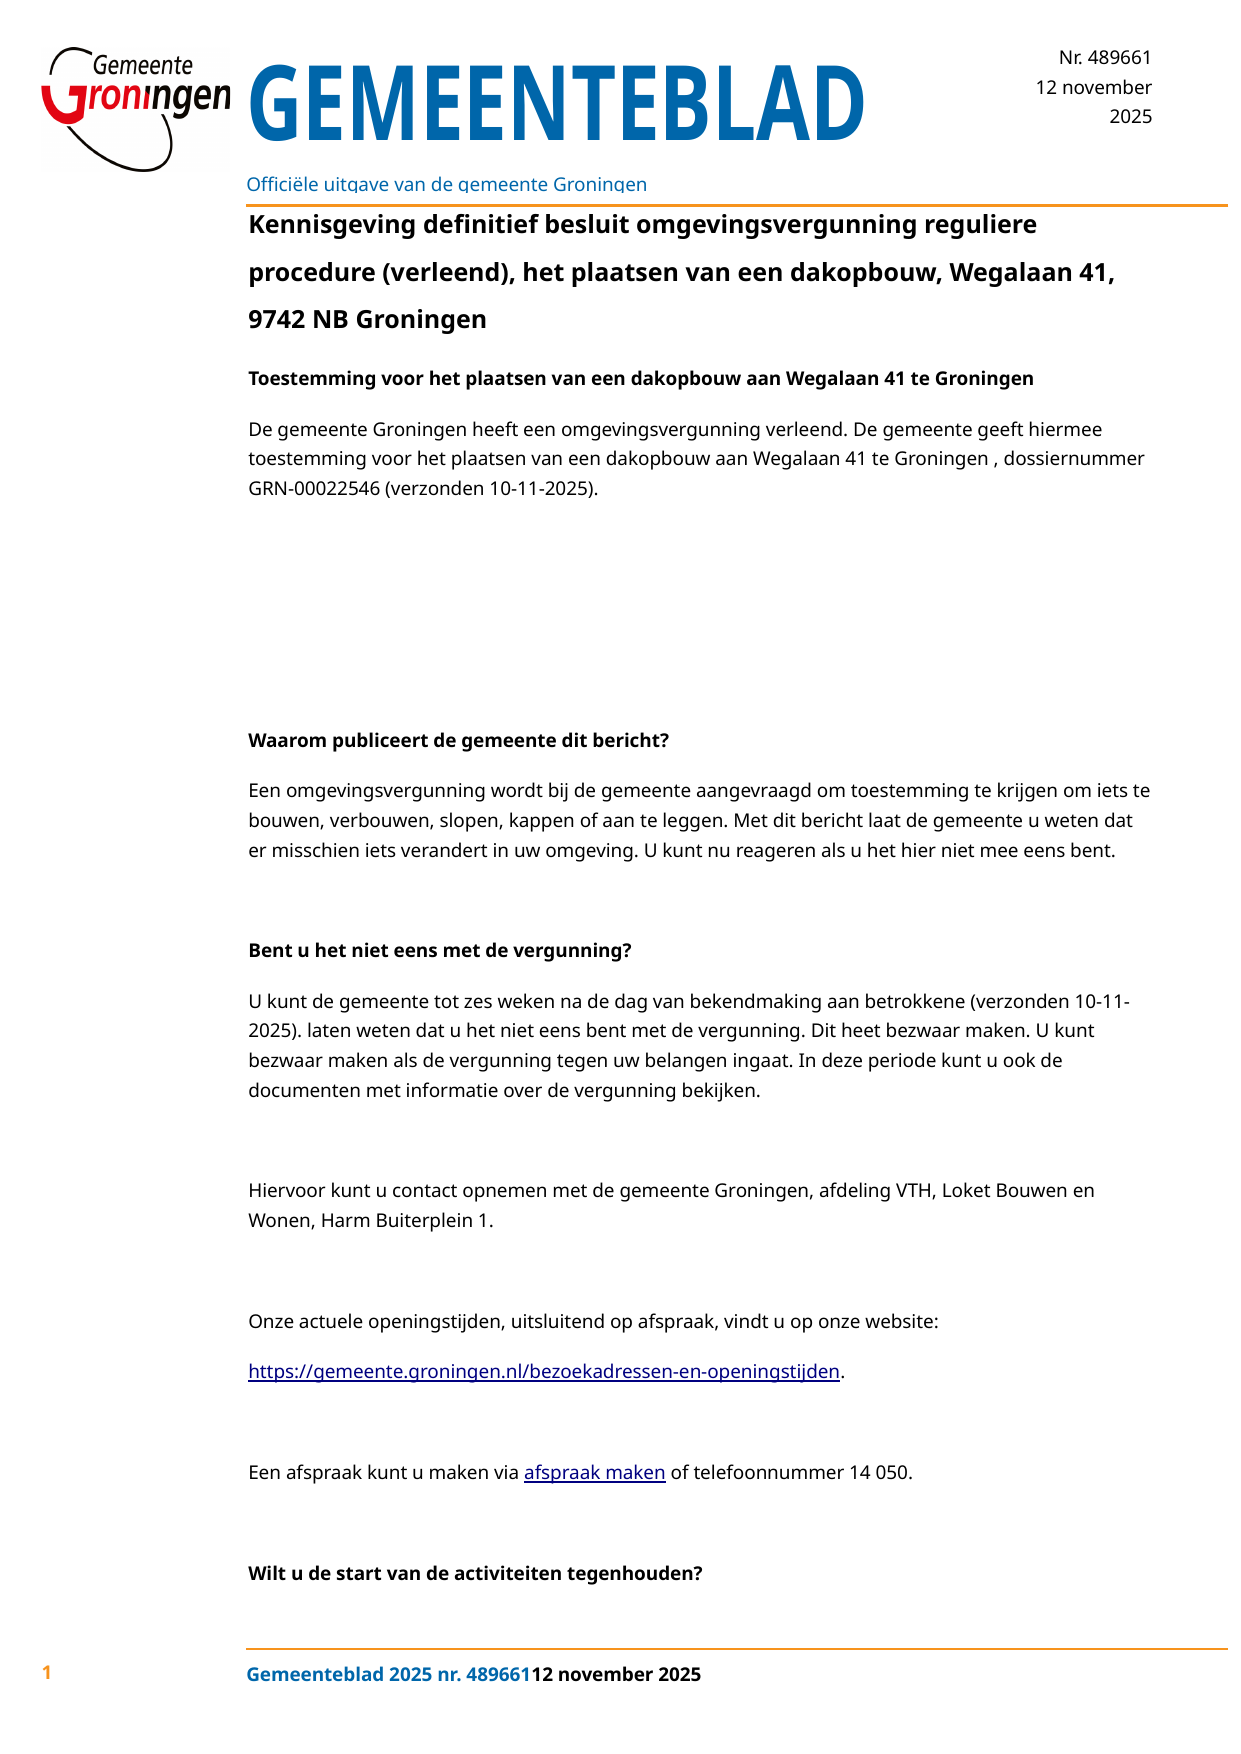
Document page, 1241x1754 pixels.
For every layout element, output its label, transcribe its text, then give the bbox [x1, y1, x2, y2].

text Bent u het niet eens met de vergunning? [248, 938, 1152, 963]
text Hiervoor kunt u contact opnemen met de gemeente Groningen, afdeling VTH, Loket Bouwen en Wonen, Harm Buiterplein 1. [248, 1178, 1152, 1233]
text De gemeente Groningen heeft een omgevingsvergunning verleend. De gemeente geeft hiermee toestemming voor het plaatsen van een dakopbouw aan Wegalaan 41 te Groningen , dossiernummer GRN-00022546 (verzonden 10-11-2025). [248, 416, 1152, 501]
text Toestemming voor het plaatsen van een dakopbouw aan Wegalaan 41 te Groningen [248, 366, 1152, 391]
text https://gemeente.groningen.nl/bezoekadressen-en-openingstijden. [248, 1358, 1152, 1384]
text Een omgevingsvergunning wordt bij de gemeente aangevraagd om toestemming te krijgen om iets te bouwen, verbouwen, slopen, kappen of aan te leggen. Met dit bericht laat de gemeente u weten dat er misschien iets verandert in uw omgeving. U kunt nu reageren als u het hier niet mee eens bent. [248, 778, 1152, 862]
picture [41, 47, 231, 172]
text U kunt de gemeente tot zes weken na de dag van bekendmaking aan betrokkene (verzonden 10-11-2025). laten weten dat u het niet eens bent met de vergunning. Dit heet bezwaar maken. U kunt bezwaar maken als de vergunning tegen uw belangen ingaat. In deze periode kunt u ook de documenten met informatie over de vergunning bekijken. [248, 988, 1152, 1102]
text Waarom publiceert de gemeente dit bericht? [248, 727, 1152, 753]
text Onze actuele openingstijden, uitsluitend op afspraak, vindt u op onze website: [248, 1308, 1152, 1334]
text Een afspraak kunt u maken via afspraak maken of telefoonnummer 14 050. [248, 1459, 1152, 1485]
text Wilt u de start van de activiteiten tegenhouden? [248, 1560, 1152, 1586]
text Kennisgeving definitief besluit omgevingsvergunning reguliere procedure (verleend), het plaatsen van een dakopbouw, Wegalaan 41, 9742 NB Groningen [248, 207, 1152, 336]
